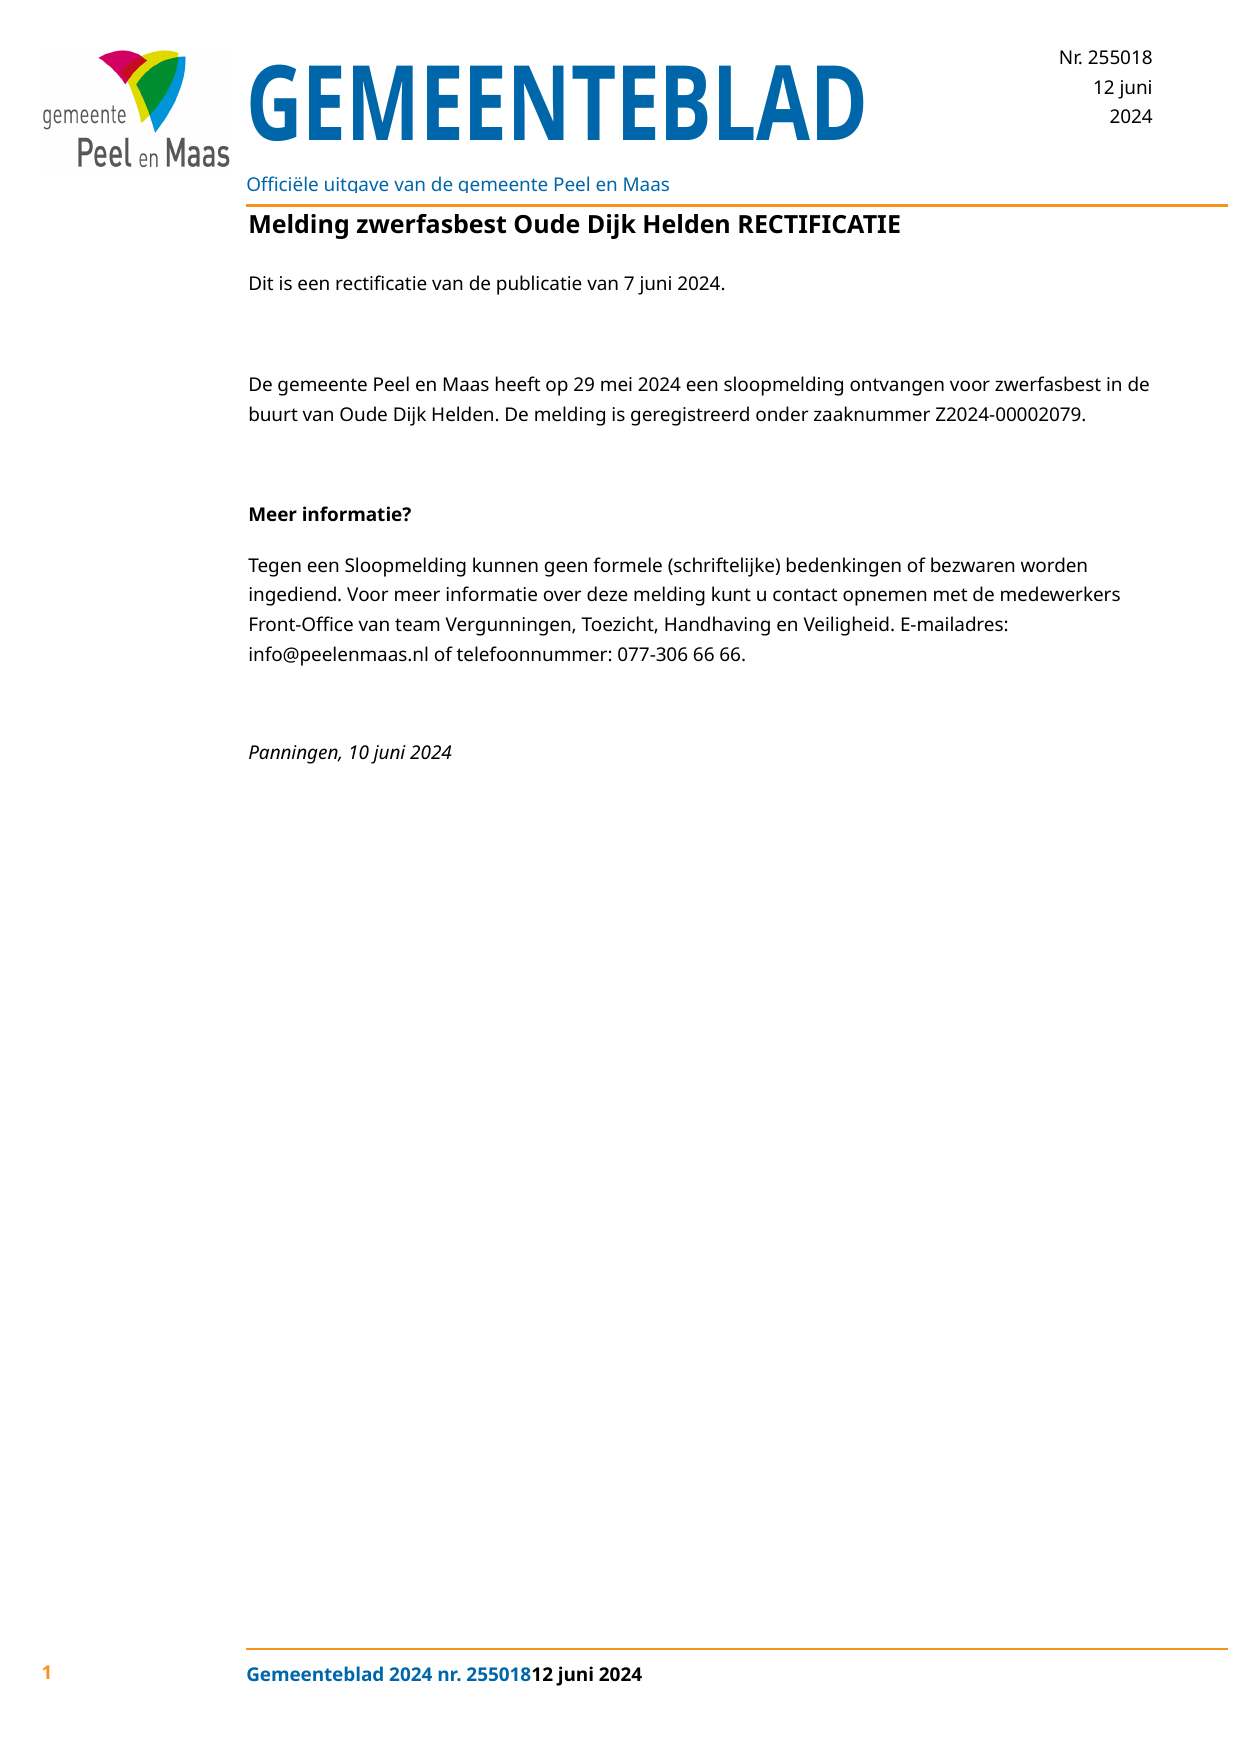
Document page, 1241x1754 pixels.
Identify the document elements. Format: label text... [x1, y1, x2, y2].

text Tegen een Sloopmelding kunnen geen formele (schriftelijke) bedenkingen of bezwaren worden ingediend. Voor meer informatie over deze melding kunt u contact opnemen met de medewerkers Front-Office van team Vergunningen, Toezicht, Handhaving en Veiligheid. E-mailadres: info@peelenmaas.nl of telefoonnummer: 077-306 66 66. [248, 552, 1152, 666]
text Meer informatie? [248, 502, 1152, 527]
text Panningen, 10 juni 2024 [248, 739, 1152, 765]
text De gemeente Peel en Maas heeft op 29 mei 2024 een sloopmelding ontvangen voor zwerfasbest in de buurt van Oude Dijk Helden. De melding is geregistreerd onder zaaknummer Z2024-00002079. [248, 371, 1152, 426]
text Melding zwerfasbest Oude Dijk Helden RECTIFICATIE [248, 207, 1152, 241]
text Dit is een rectificatie van de publicatie van 7 juni 2024. [248, 270, 1152, 296]
picture [41, 47, 231, 172]
